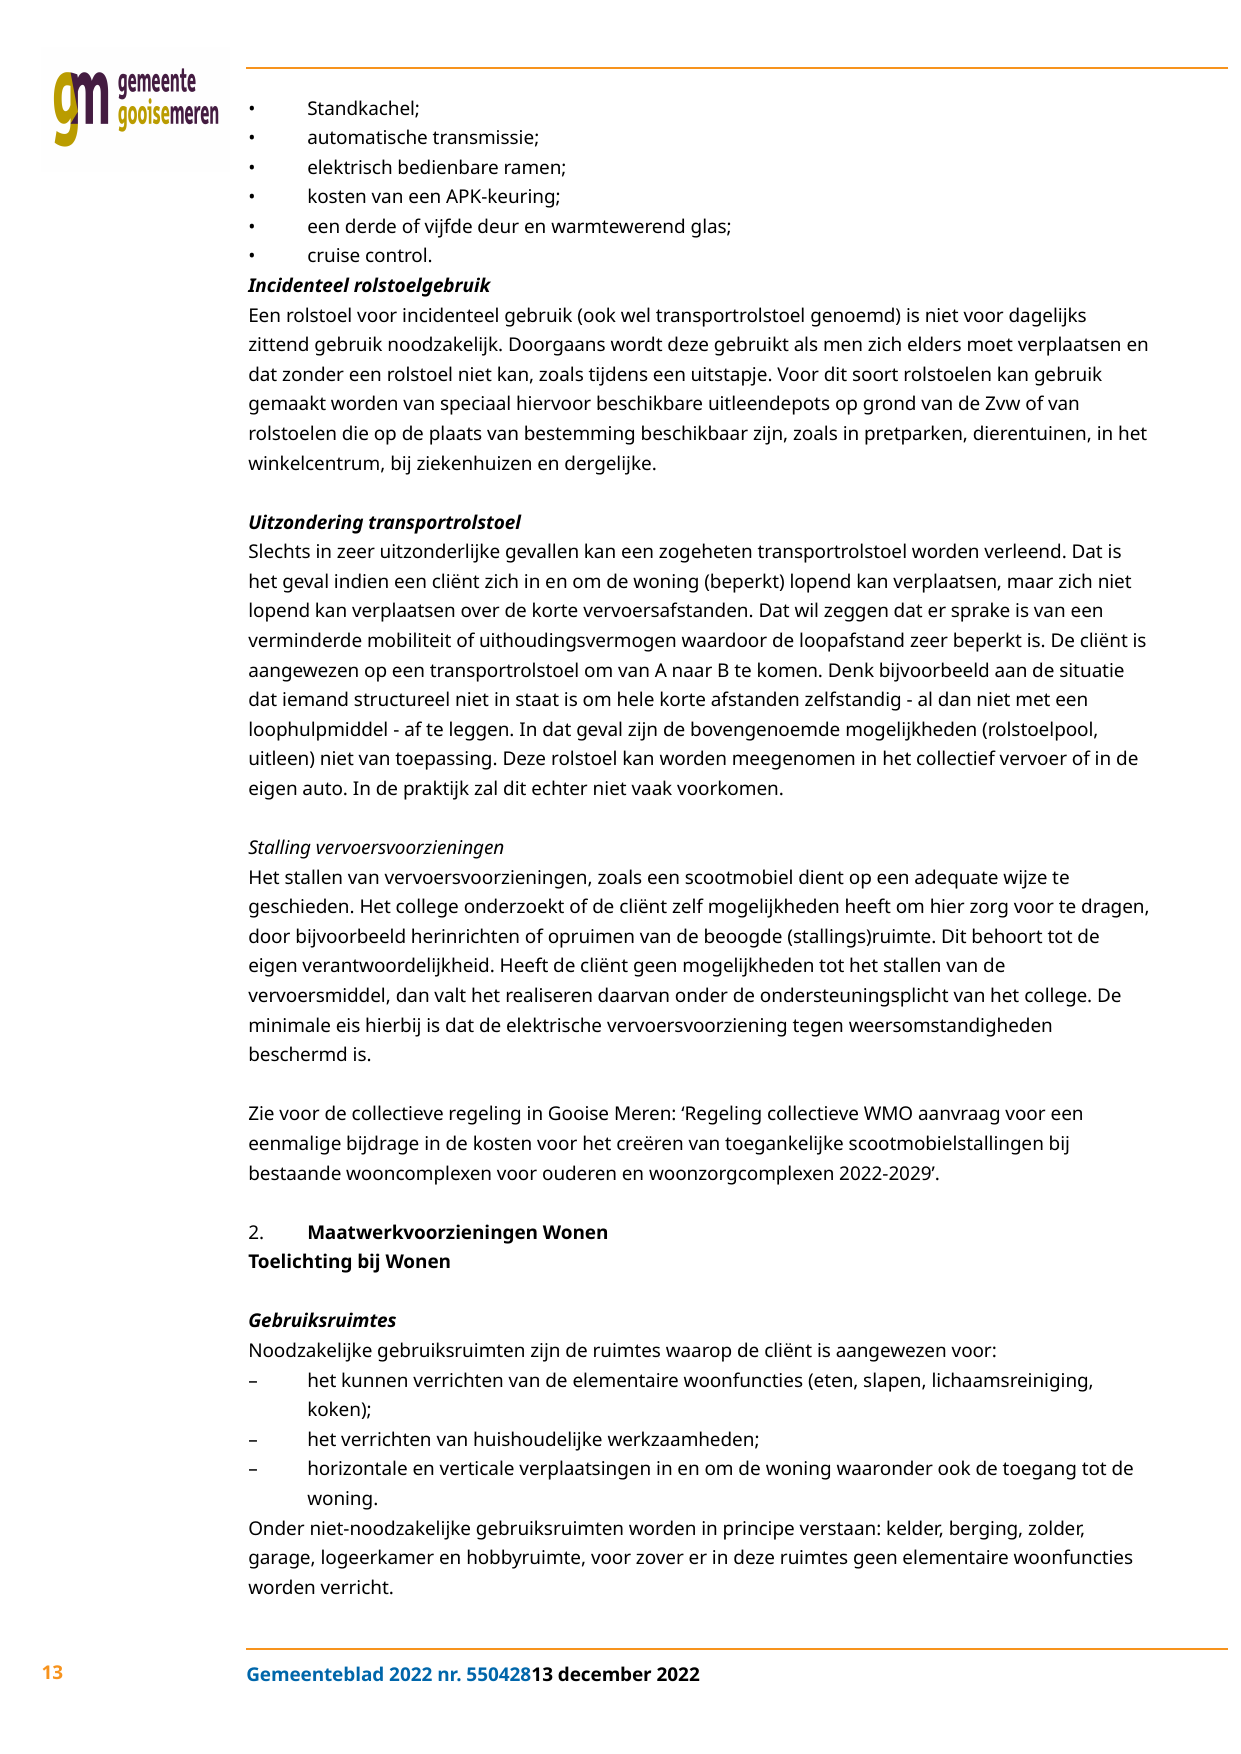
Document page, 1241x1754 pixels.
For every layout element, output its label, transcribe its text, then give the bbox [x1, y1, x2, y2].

list automatische transmissie; [248, 124, 1152, 150]
text Stalling vervoersvoorzieningen [248, 834, 1152, 860]
list cruise control. [248, 243, 1152, 268]
text Noodzakelijke gebruiksruimten zijn de ruimtes waarop de cliënt is aangewezen voor: [248, 1337, 1152, 1363]
text Uitzondering transportrolstoel [248, 509, 1152, 535]
list Standkachel; [248, 95, 1152, 121]
list Maatwerkvoorzieningen Wonen [248, 1219, 1152, 1245]
text Zie voor de collectieve regeling in Gooise Meren: ‘Regeling collectieve WMO aanvraag voor een eenmalige bijdrage in de kosten voor het creëren van toegankelijke scootmobielstallingen bij bestaande wooncomplexen voor ouderen en woonzorgcomplexen 2022-2029’. [248, 1101, 1152, 1186]
list het kunnen verrichten van de elementaire woonfuncties (eten, slapen, lichaamsreiniging, koken); [248, 1367, 1152, 1422]
list elektrisch bedienbare ramen; [248, 154, 1152, 180]
text Gebruiksruimtes [248, 1308, 1152, 1333]
text Slechts in zeer uitzonderlijke gevallen kan een zogeheten transportrolstoel worden verleend. Dat is het geval indien een cliënt zich in en om de woning (beperkt) lopend kan verplaatsen, maar zich niet lopend kan verplaatsen over de korte vervoersafstanden. Dat wil zeggen dat er sprake is van een verminderde mobiliteit of uithoudingsvermogen waardoor de loopafstand zeer beperkt is. De cliënt is aangewezen op een transportrolstoel om van A naar B te komen. Denk bijvoorbeeld aan de situatie dat iemand structureel niet in staat is om hele korte afstanden zelfstandig - al dan niet met een loophulpmiddel - af te leggen. In dat geval zijn de bovengenoemde mogelijkheden (rolstoelpool, uitleen) niet van toepassing. Deze rolstoel kan worden meegenomen in het collectief vervoer of in de eigen auto. In de praktijk zal dit echter niet vaak voorkomen. [248, 538, 1152, 801]
list horizontale en verticale verplaatsingen in en om de woning waaronder ook de toegang tot de woning. [248, 1456, 1152, 1511]
text Incidenteel rolstoelgebruik [248, 272, 1152, 298]
text Toelichting bij Wonen [248, 1248, 1152, 1274]
text Onder niet-noodzakelijke gebruiksruimten worden in principe verstaan: kelder, berging, zolder, garage, logeerkamer en hobbyruimte, voor zover er in deze ruimtes geen elementaire woonfuncties worden verricht. [248, 1515, 1152, 1600]
picture [41, 47, 231, 172]
list een derde of vijfde deur en warmtewerend glas; [248, 213, 1152, 239]
text Het stallen van vervoersvoorzieningen, zoals een scootmobiel dient op een adequate wijze te geschieden. Het college onderzoekt of de cliënt zelf mogelijkheden heeft om hier zorg voor te dragen, door bijvoorbeeld herinrichten of opruimen van de beoogde (stallings)ruimte. Dit behoort tot de eigen verantwoordelijkheid. Heeft de cliënt geen mogelijkheden tot het stallen van de vervoersmiddel, dan valt het realiseren daarvan onder de ondersteuningsplicht van het college. De minimale eis hierbij is dat de elektrische vervoersvoorziening tegen weersomstandigheden beschermd is. [248, 864, 1152, 1067]
text Een rolstoel voor incidenteel gebruik (ook wel transportrolstoel genoemd) is niet voor dagelijks zittend gebruik noodzakelijk. Doorgaans wordt deze gebruikt als men zich elders moet verplaatsen en dat zonder een rolstoel niet kan, zoals tijdens een uitstapje. Voor dit soort rolstoelen kan gebruik gemaakt worden van speciaal hiervoor beschikbare uitleendepots op grond van de Zvw of van rolstoelen die op de plaats van bestemming beschikbaar zijn, zoals in pretparken, dierentuinen, in het winkelcentrum, bij ziekenhuizen en dergelijke. [248, 302, 1152, 476]
list het verrichten van huishoudelijke werkzaamheden; [248, 1426, 1152, 1452]
list kosten van een APK-keuring; [248, 183, 1152, 209]
